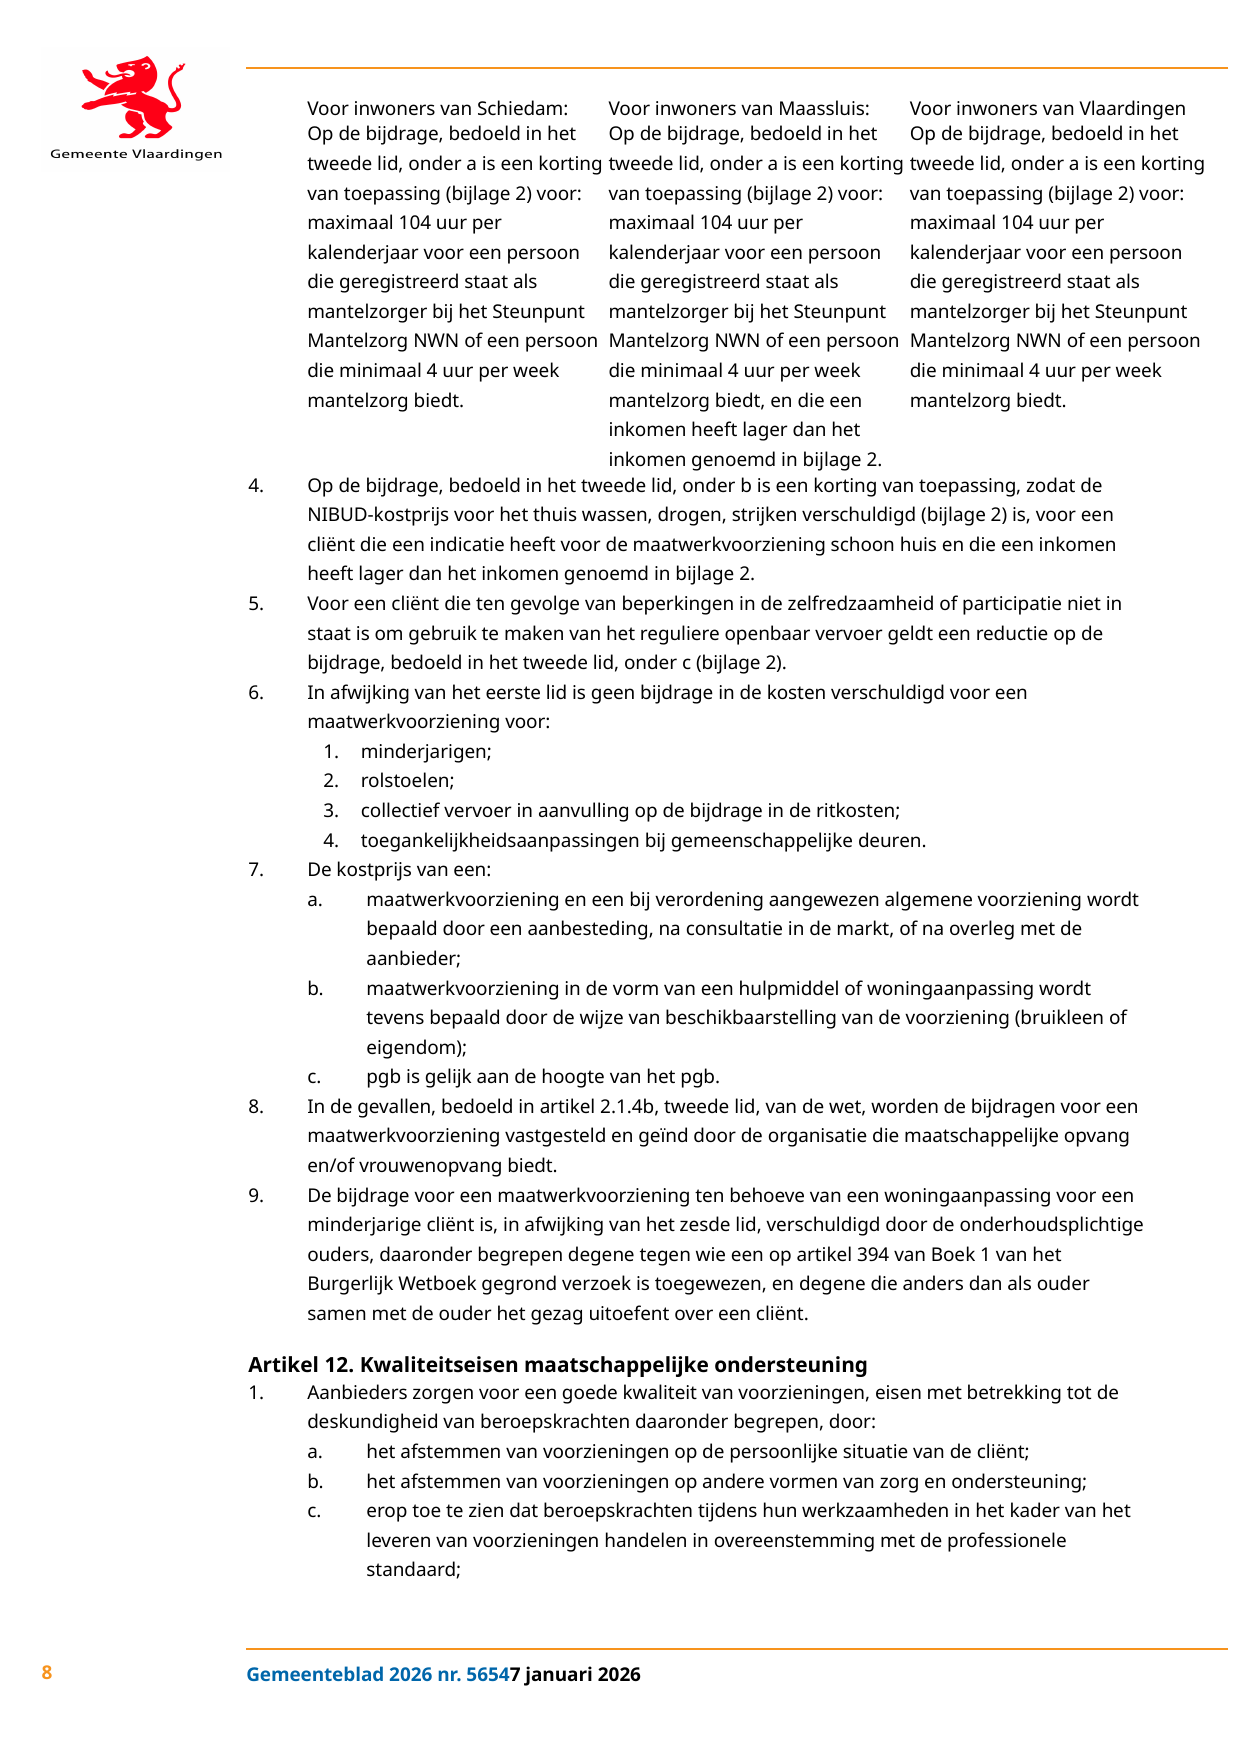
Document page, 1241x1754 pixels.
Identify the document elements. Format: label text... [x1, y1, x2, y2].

list maatwerkvoorziening in de vorm van een hulpmiddel of woningaanpassing wordt tevens bepaald door de wijze van beschikbaarstelling van de voorziening (bruikleen of eigendom); [307, 975, 1152, 1060]
list De bijdrage voor een maatwerkvoorziening ten behoeve van een woningaanpassing voor een minderjarige cliënt is, in afwijking van het zesde lid, verschuldigd door de onderhoudsplichtige ouders, daaronder begrepen degene tegen wie een op artikel 394 van Boek 1 van het Burgerlijk Wetboek gegrond verzoek is toegewezen, en degene die anders dan als ouder samen met de ouder het gezag uitoefent over een cliënt. [248, 1182, 1152, 1326]
table_cell Op de bijdrage, bedoeld in het tweede lid, onder a is een korting van toepassing (bijlage 2) voor: maximaal 104 uur per kalenderjaar voor een persoon die geregistreerd staat als mantelzorger bij het Steunpunt Mantelzorg NWN of een persoon die minimaal 4 uur per week mantelzorg biedt. [307, 121, 608, 472]
table_header Voor inwoners van Vlaardingen [910, 95, 1211, 121]
list het afstemmen van voorzieningen op de persoonlijke situatie van de cliënt; [307, 1438, 1152, 1464]
list Aanbieders zorgen voor een goede kwaliteit van voorzieningen, eisen met betrekking tot de deskundigheid van beroepskrachten daaronder begrepen, door: [248, 1379, 1152, 1434]
list pgb is gelijk aan de hoogte van het pgb. [307, 1063, 1152, 1089]
list In de gevallen, bedoeld in artikel 2.1.4b, tweede lid, van de wet, worden de bijdragen voor een maatwerkvoorziening vastgesteld en geïnd door de organisatie die maatschappelijke opvang en/of vrouwenopvang biedt. [248, 1093, 1152, 1178]
list Voor een cliënt die ten gevolge van beperkingen in de zelfredzaamheid of participatie niet in staat is om gebruik te maken van het reguliere openbaar vervoer geldt een reductie op de bijdrage, bedoeld in het tweede lid, onder c (bijlage 2). [248, 590, 1152, 675]
table_cell Op de bijdrage, bedoeld in het tweede lid, onder a is een korting van toepassing (bijlage 2) voor: maximaal 104 uur per kalenderjaar voor een persoon die geregistreerd staat als mantelzorger bij het Steunpunt Mantelzorg NWN of een persoon die minimaal 4 uur per week mantelzorg biedt. [910, 121, 1211, 472]
table_header Voor inwoners van Maassluis: [608, 95, 909, 121]
list De kostprijs van een: [248, 856, 1152, 882]
list Op de bijdrage, bedoeld in het tweede lid, onder b is een korting van toepassing, zodat de NIBUD-kostprijs voor het thuis wassen, drogen, strijken verschuldigd (bijlage 2) is, voor een cliënt die een indicatie heeft voor de maatwerkvoorziening schoon huis en die een inkomen heeft lager dan het inkomen genoemd in bijlage 2. [248, 472, 1152, 586]
table_header Voor inwoners van Schiedam: [307, 95, 608, 121]
list In afwijking van het eerste lid is geen bijdrage in de kosten verschuldigd voor een maatwerkvoorziening voor: [248, 679, 1152, 734]
list collectief vervoer in aanvulling op de bijdrage in de ritkosten; [323, 797, 1152, 823]
list maatwerkvoorziening en een bij verordening aangewezen algemene voorziening wordt bepaald door een aanbesteding, na consultatie in de markt, of na overleg met de aanbieder; [307, 886, 1152, 971]
list het afstemmen van voorzieningen op andere vormen van zorg en ondersteuning; [307, 1468, 1152, 1493]
text Artikel 12. Kwaliteitseisen maatschappelijke ondersteuning [248, 1351, 1152, 1379]
picture [41, 47, 231, 172]
table_cell Op de bijdrage, bedoeld in het tweede lid, onder a is een korting van toepassing (bijlage 2) voor: maximaal 104 uur per kalenderjaar voor een persoon die geregistreerd staat als mantelzorger bij het Steunpunt Mantelzorg NWN of een persoon die minimaal 4 uur per week mantelzorg biedt, en die een inkomen heeft lager dan het inkomen genoemd in bijlage 2. [608, 121, 909, 472]
list minderjarigen; [323, 738, 1152, 764]
list toegankelijkheidsaanpassingen bij gemeenschappelijke deuren. [323, 827, 1152, 853]
list erop toe te zien dat beroepskrachten tijdens hun werkzaamheden in het kader van het leveren van voorzieningen handelen in overeenstemming met de professionele standaard; [307, 1497, 1152, 1582]
list rolstoelen; [323, 768, 1152, 793]
